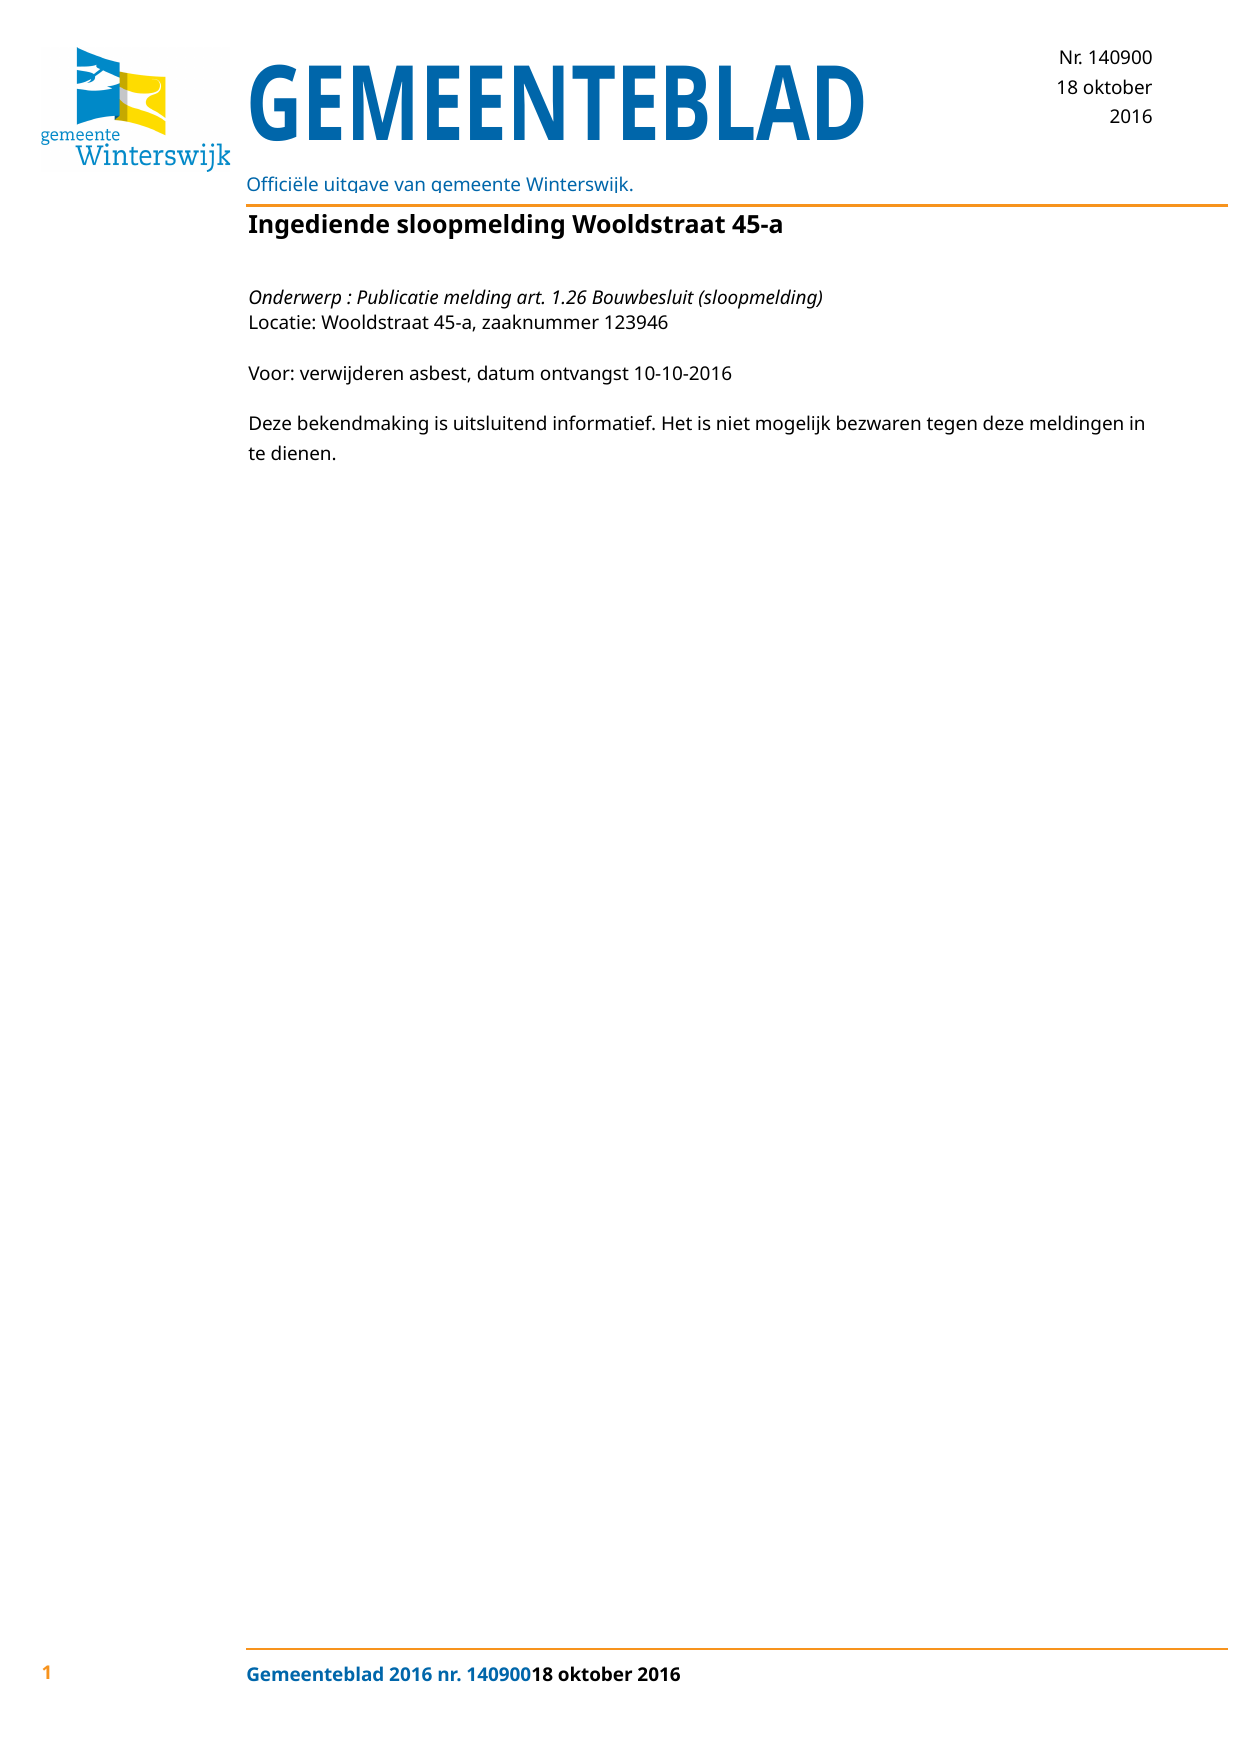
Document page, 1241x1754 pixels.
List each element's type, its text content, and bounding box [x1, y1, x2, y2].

text Ingediende sloopmelding Wooldstraat 45-a [248, 207, 1152, 241]
text Voor: verwijderen asbest, datum ontvangst 10-10-2016 [248, 360, 1152, 386]
text Deze bekendmaking is uitsluitend informatief. Het is niet mogelijk bezwaren tegen deze meldingen in te dienen. [248, 410, 1152, 466]
text Locatie: Wooldstraat 45-a, zaaknummer 123946 [248, 309, 1152, 335]
picture [41, 47, 231, 172]
text Onderwerp : Publicatie melding art. 1.26 Bouwbesluit (sloopmelding) [248, 284, 1152, 309]
picture [225, 153, 231, 162]
